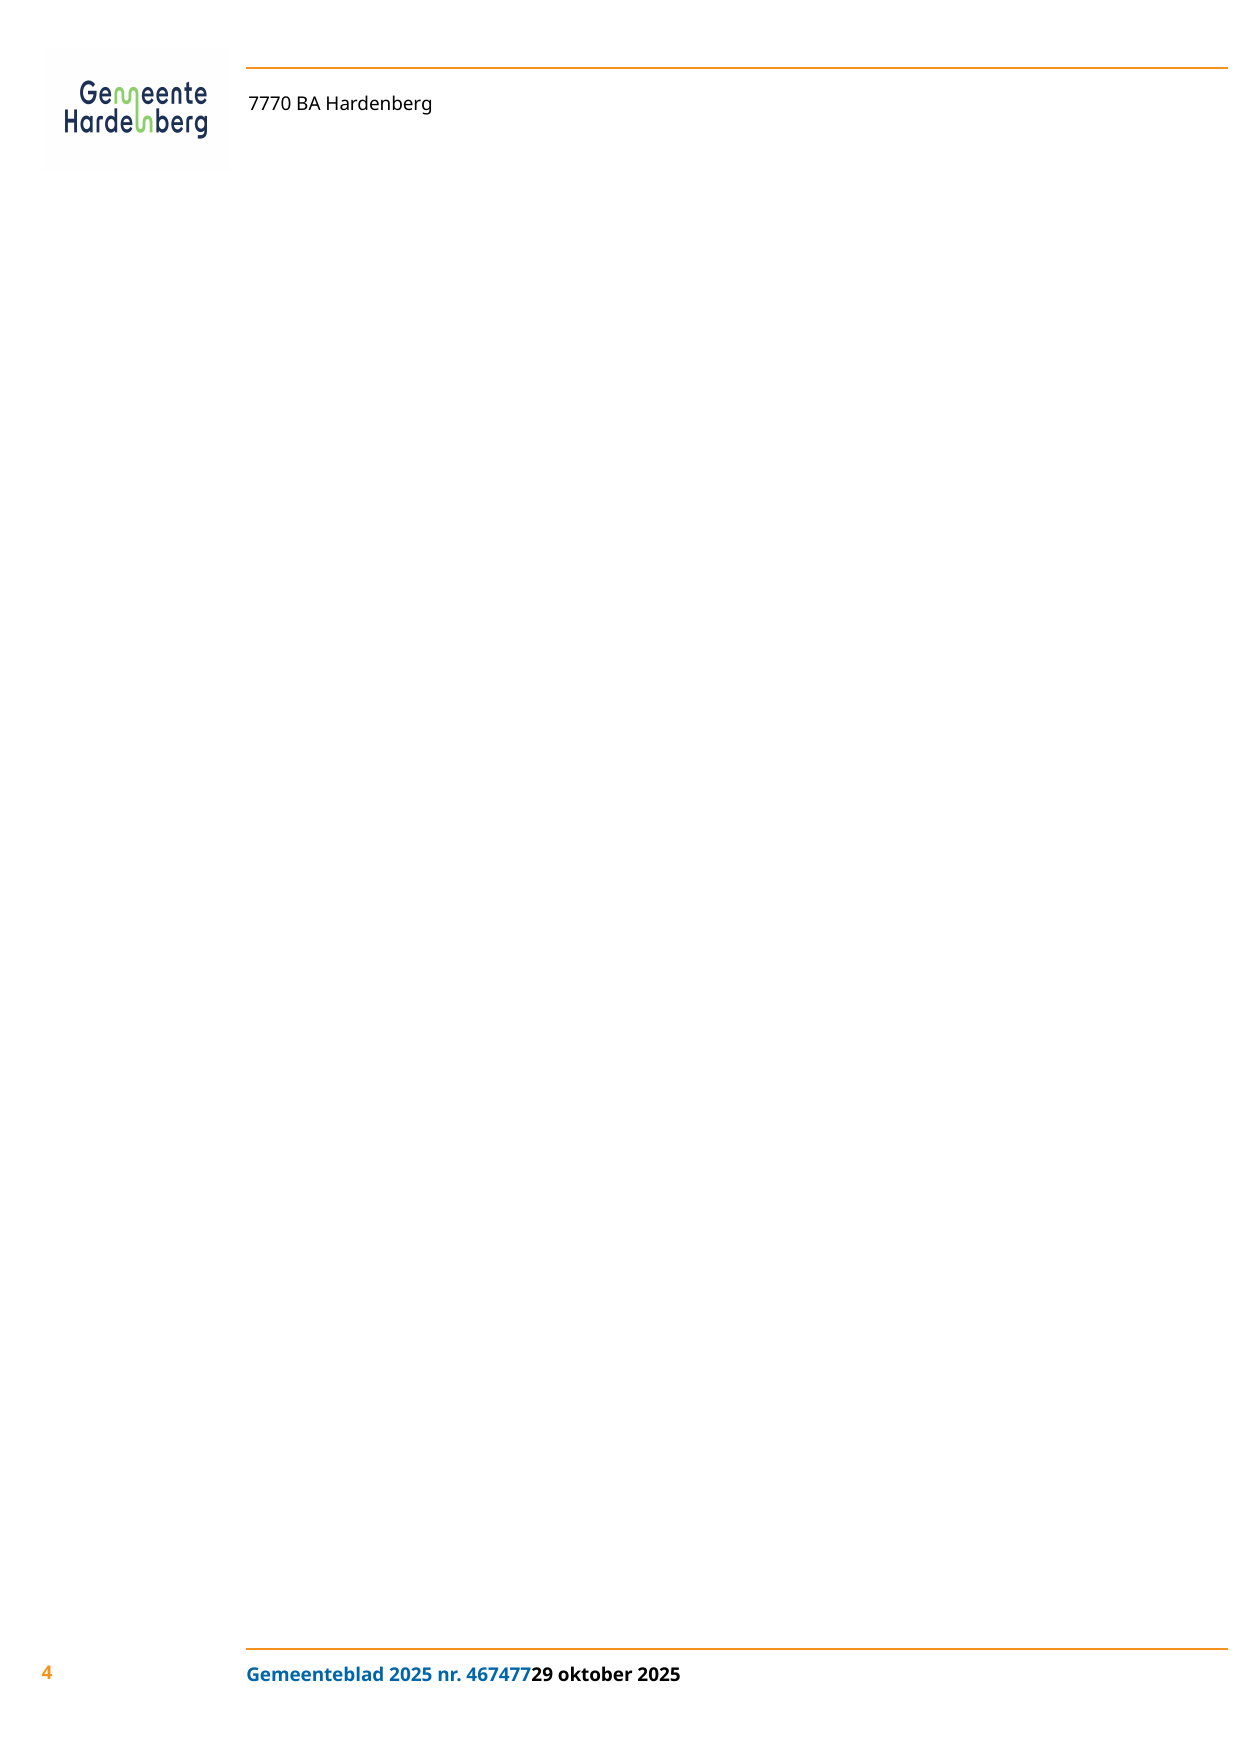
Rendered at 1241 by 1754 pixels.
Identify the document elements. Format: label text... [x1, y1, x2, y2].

picture [41, 47, 231, 172]
text 7770 BA Hardenberg [248, 95, 1152, 114]
